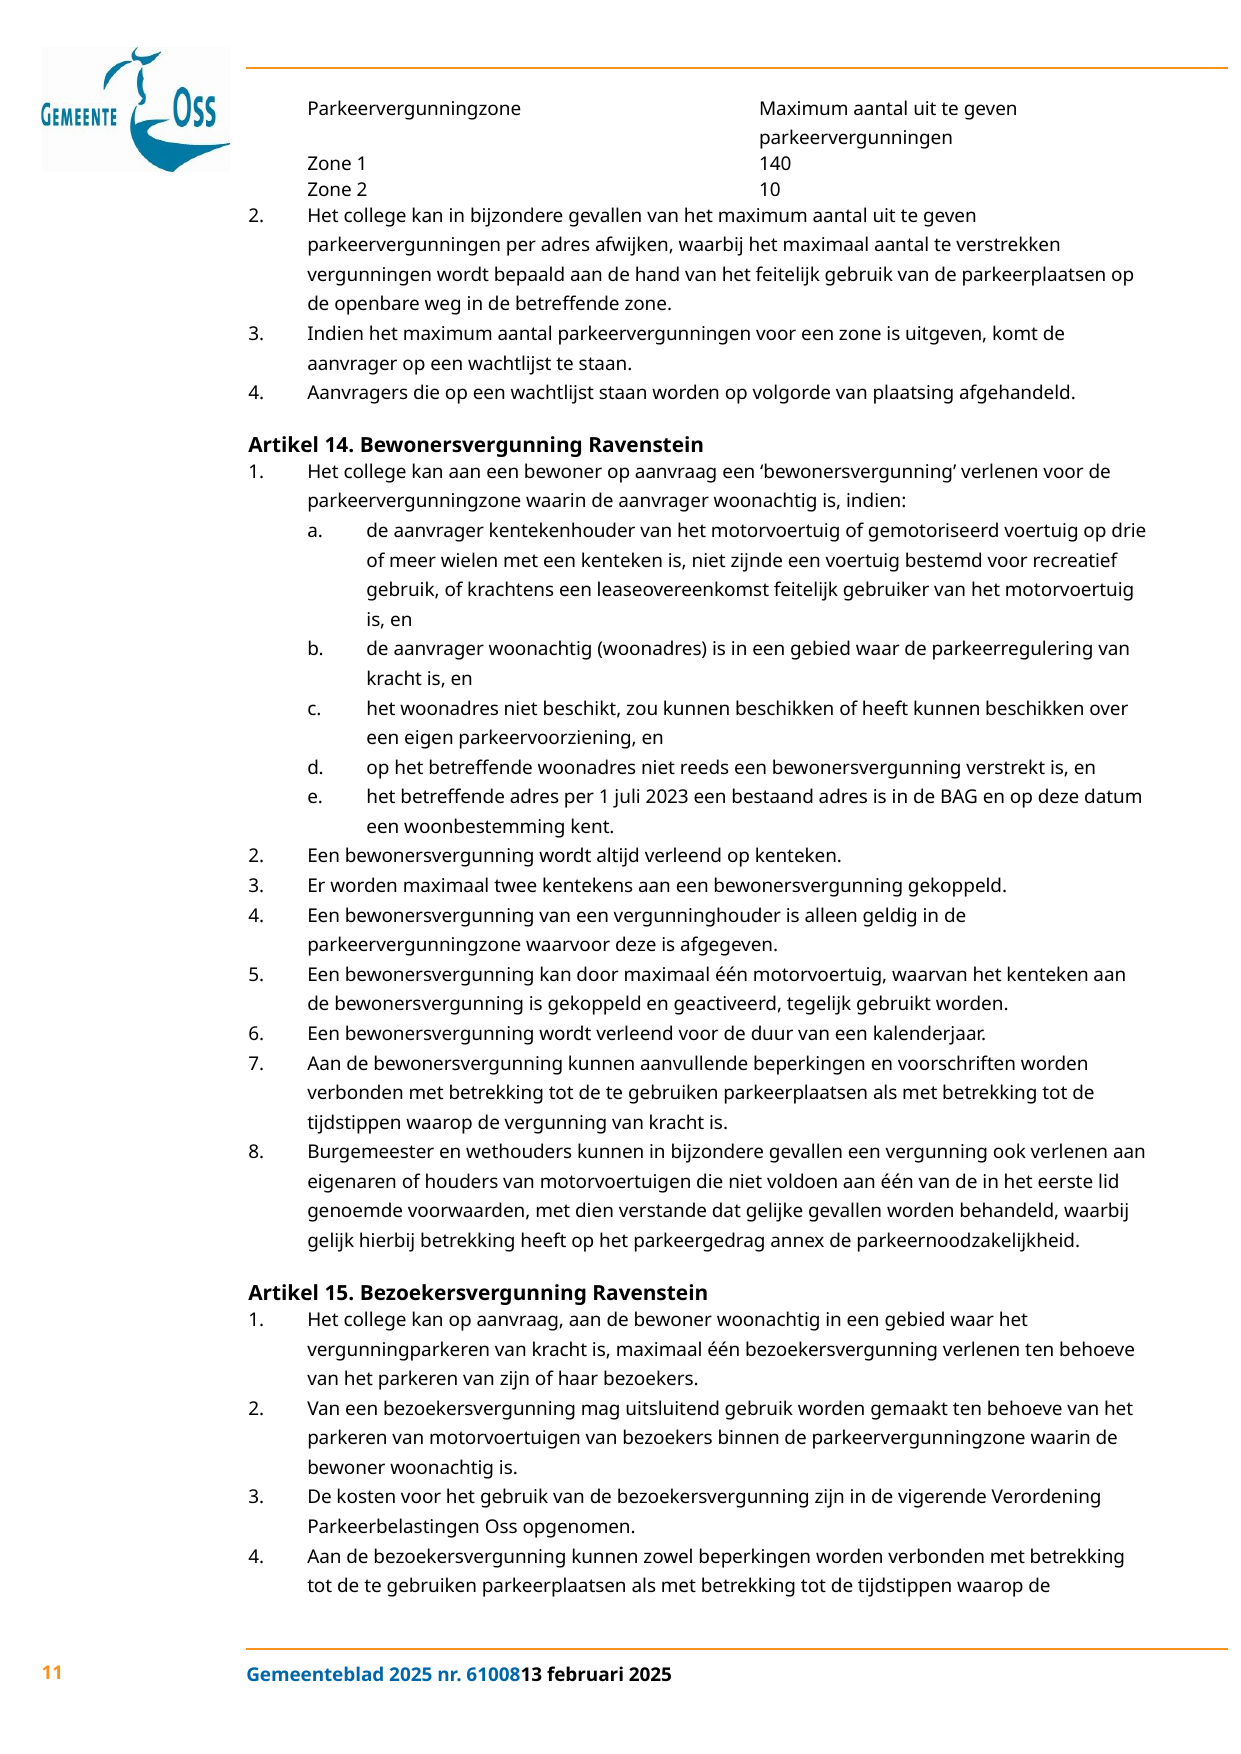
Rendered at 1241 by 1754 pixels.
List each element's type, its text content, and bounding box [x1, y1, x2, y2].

list Aanvragers die op een wachtlijst staan worden op volgorde van plaatsing afgehandeld. [248, 379, 1152, 405]
list Een bewonersvergunning kan door maximaal één motorvoertuig, waarvan het kenteken aan de bewonersvergunning is gekoppeld en geactiveerd, tegelijk gebruikt worden. [248, 961, 1152, 1016]
list Het college kan op aanvraag, aan de bewoner woonachtig in een gebied waar het vergunningparkeren van kracht is, maximaal één bezoekersvergunning verlenen ten behoeve van het parkeren van zijn of haar bezoekers. [248, 1306, 1152, 1391]
list de aanvrager woonachtig (woonadres) is in een gebied waar de parkeerregulering van kracht is, en [307, 636, 1152, 691]
text Artikel 14. Bewonersvergunning Ravenstein [248, 430, 1152, 458]
list Burgemeester en wethouders kunnen in bijzondere gevallen een vergunning ook verlenen aan eigenaren of houders van motorvoertuigen die niet voldoen aan één van de in het eerste lid genoemde voorwaarden, met dien verstande dat gelijke gevallen worden behandeld, waarbij gelijk hierbij betrekking heeft op het parkeergedrag annex de parkeernoodzakelijkheid. [248, 1138, 1152, 1253]
table_header Maximum aantal uit te geven parkeervergunningen [759, 95, 1211, 150]
list Aan de bezoekersvergunning kunnen zowel beperkingen worden verbonden met betrekking tot de te gebruiken parkeerplaatsen als met betrekking tot de tijdstippen waarop de [248, 1543, 1152, 1598]
list Een bewonersvergunning wordt altijd verleend op kenteken. [248, 843, 1152, 868]
list het woonadres niet beschikt, zou kunnen beschikken of heeft kunnen beschikken over een eigen parkeervoorziening, en [307, 695, 1152, 750]
picture [41, 47, 231, 172]
table_cell 140 [759, 150, 1211, 176]
list op het betreffende woonadres niet reeds een bewonersvergunning verstrekt is, en [307, 754, 1152, 780]
table_cell 10 [759, 176, 1211, 202]
text Artikel 15. Bezoekersvergunning Ravenstein [248, 1278, 1152, 1306]
list Een bewonersvergunning wordt verleend voor de duur van een kalenderjaar. [248, 1020, 1152, 1046]
table_cell Zone 1 [307, 150, 759, 176]
list Het college kan aan een bewoner op aanvraag een ‘bewonersvergunning’ verlenen voor de parkeervergunningzone waarin de aanvrager woonachtig is, indien: [248, 458, 1152, 513]
table_cell Zone 2 [307, 176, 759, 202]
list Een bewonersvergunning van een vergunninghouder is alleen geldig in de parkeervergunningzone waarvoor deze is afgegeven. [248, 902, 1152, 957]
list De kosten voor het gebruik van de bezoekersvergunning zijn in de vigerende Verordening Parkeerbelastingen Oss opgenomen. [248, 1484, 1152, 1539]
list Er worden maximaal twee kentekens aan een bewonersvergunning gekoppeld. [248, 872, 1152, 898]
table_header Parkeervergunningzone [307, 95, 759, 150]
list Van een bezoekersvergunning mag uitsluitend gebruik worden gemaakt ten behoeve van het parkeren van motorvoertuigen van bezoekers binnen de parkeervergunningzone waarin de bewoner woonachtig is. [248, 1395, 1152, 1480]
list Het college kan in bijzondere gevallen van het maximum aantal uit te geven parkeervergunningen per adres afwijken, waarbij het maximaal aantal te verstrekken vergunningen wordt bepaald aan de hand van het feitelijk gebruik van de parkeerplaatsen op de openbare weg in de betreffende zone. [248, 202, 1152, 316]
list de aanvrager kentekenhouder van het motorvoertuig of gemotoriseerd voertuig op drie of meer wielen met een kenteken is, niet zijnde een voertuig bestemd voor recreatief gebruik, of krachtens een leaseovereenkomst feitelijk gebruiker van het motorvoertuig is, en [307, 517, 1152, 632]
list Aan de bewonersvergunning kunnen aanvullende beperkingen en voorschriften worden verbonden met betrekking tot de te gebruiken parkeerplaatsen als met betrekking tot de tijdstippen waarop de vergunning van kracht is. [248, 1050, 1152, 1135]
list het betreffende adres per 1 juli 2023 een bestaand adres is in de BAG en op deze datum een woonbestemming kent. [307, 783, 1152, 839]
list Indien het maximum aantal parkeervergunningen voor een zone is uitgeven, komt de aanvrager op een wachtlijst te staan. [248, 320, 1152, 375]
